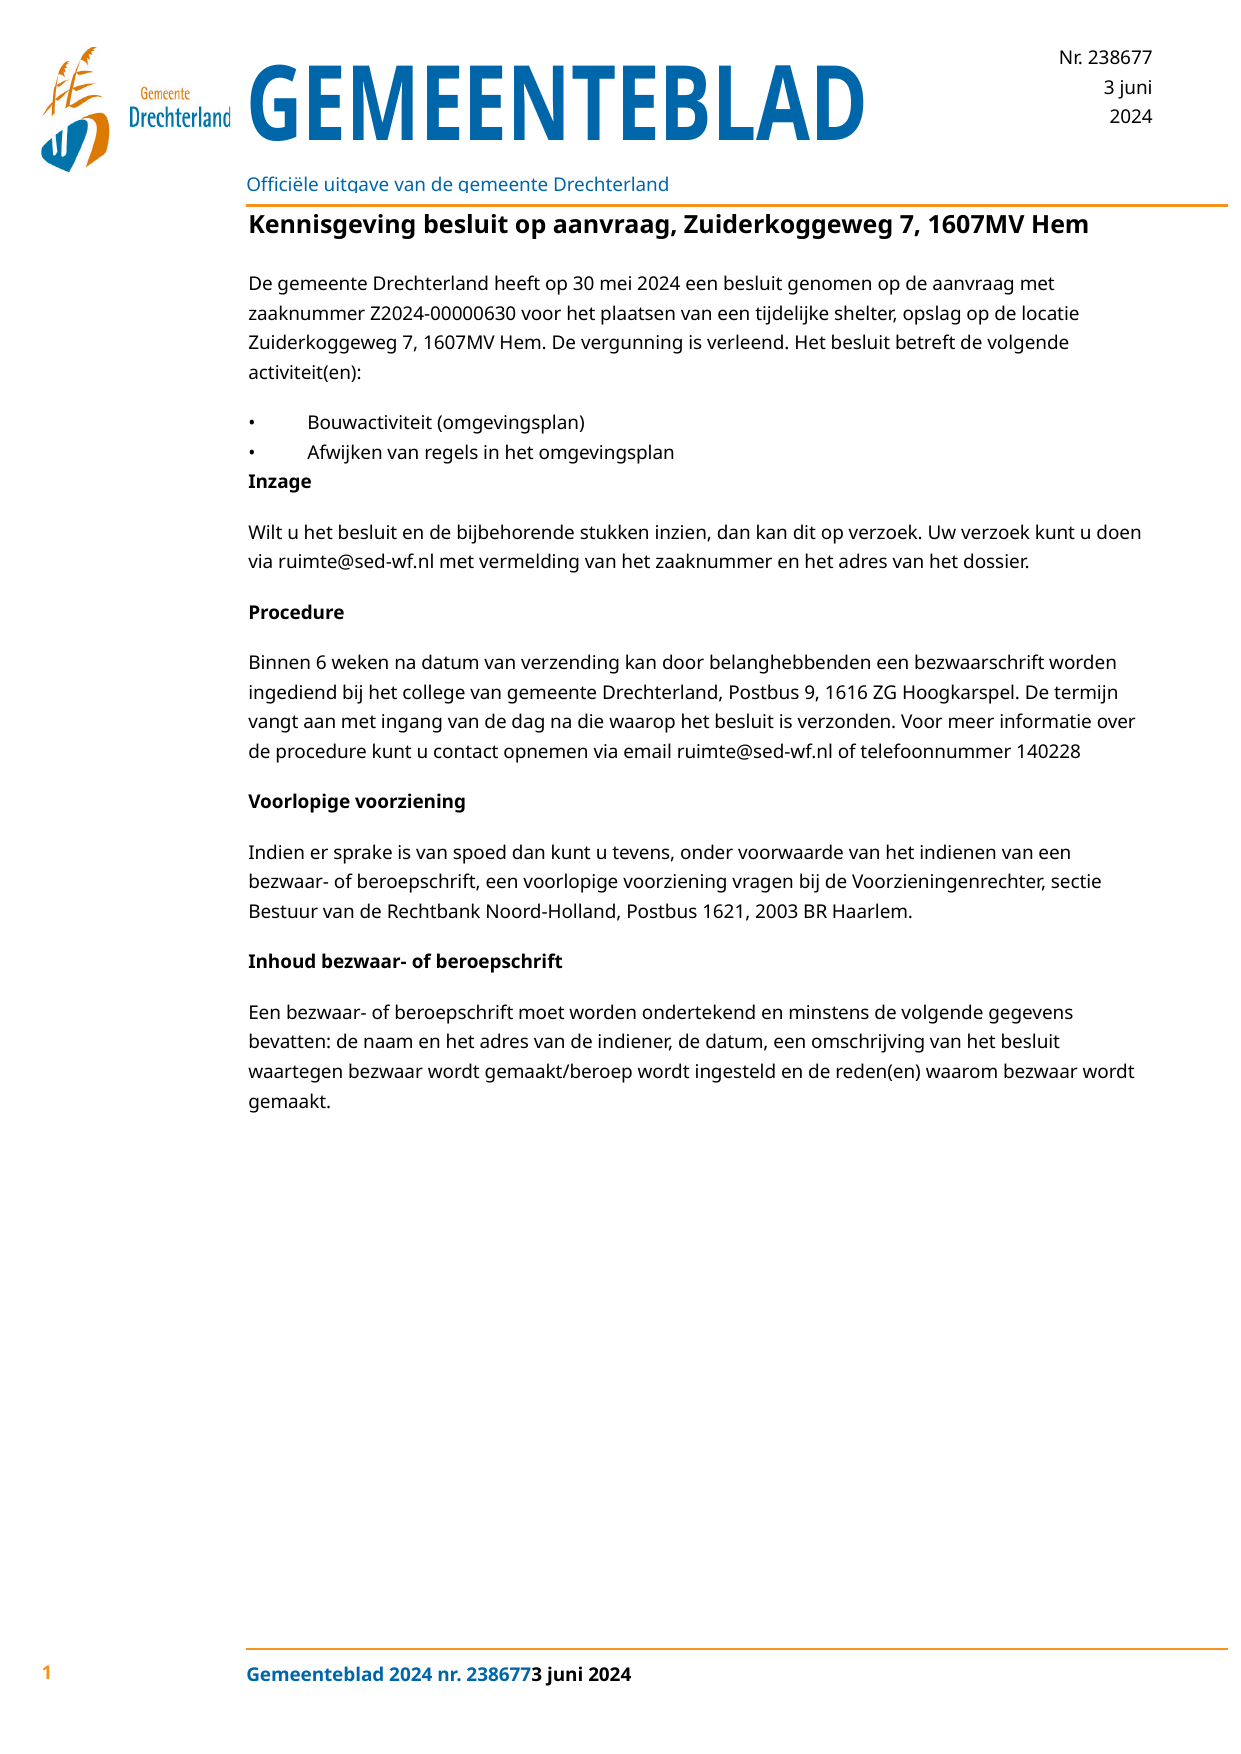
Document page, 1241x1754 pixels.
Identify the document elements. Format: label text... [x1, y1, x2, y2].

text Binnen 6 weken na datum van verzending kan door belanghebbenden een bezwaarschrift worden ingediend bij het college van gemeente Drechterland, Postbus 9, 1616 ZG Hoogkarspel. De termijn vangt aan met ingang van de dag na die waarop het besluit is verzonden. Voor meer informatie over de procedure kunt u contact opnemen via email ruimte@sed-wf.nl of telefoonnummer 140228 [248, 649, 1152, 764]
text Een bezwaar- of beroepschrift moet worden ondertekend en minstens de volgende gegevens bevatten: de naam en het adres van de indiener, de datum, een omschrijving van het besluit waartegen bezwaar wordt gemaakt/beroep wordt ingesteld en de reden(en) waarom bezwaar wordt gemaakt. [248, 999, 1152, 1113]
text Indien er sprake is van spoed dan kunt u tevens, onder voorwaarde van het indienen van een bezwaar- of beroepschrift, een voorlopige voorziening vragen bij de Voorzieningenrechter, sectie Bestuur van de Rechtbank Noord-Holland, Postbus 1621, 2003 BR Haarlem. [248, 839, 1152, 924]
picture [41, 158, 64, 172]
text Inzage [248, 469, 1152, 494]
text De gemeente Drechterland heeft op 30 mei 2024 een besluit genomen op de aanvraag met zaaknummer Z2024-00000630 voor het plaatsen van een tijdelijke shelter, opslag op de locatie Zuiderkoggeweg 7, 1607MV Hem. De vergunning is verleend. Het besluit betreft de volgende activiteit(en): [248, 270, 1152, 385]
picture [41, 47, 231, 172]
text Wilt u het besluit en de bijbehorende stukken inzien, dan kan dit op verzoek. Uw verzoek kunt u doen via ruimte@sed-wf.nl met vermelding van het zaaknummer en het adres van het dossier. [248, 519, 1152, 574]
text Voorlopige voorziening [248, 789, 1152, 814]
picture [226, 115, 231, 124]
text Inhoud bezwaar- of beroepschrift [248, 949, 1152, 974]
text Kennisgeving besluit op aanvraag, Zuiderkoggeweg 7, 1607MV Hem [248, 207, 1152, 241]
list Bouwactiviteit (omgevingsplan) [248, 409, 1152, 435]
list Afwijken van regels in het omgevingsplan [248, 439, 1152, 465]
text Procedure [248, 599, 1152, 625]
